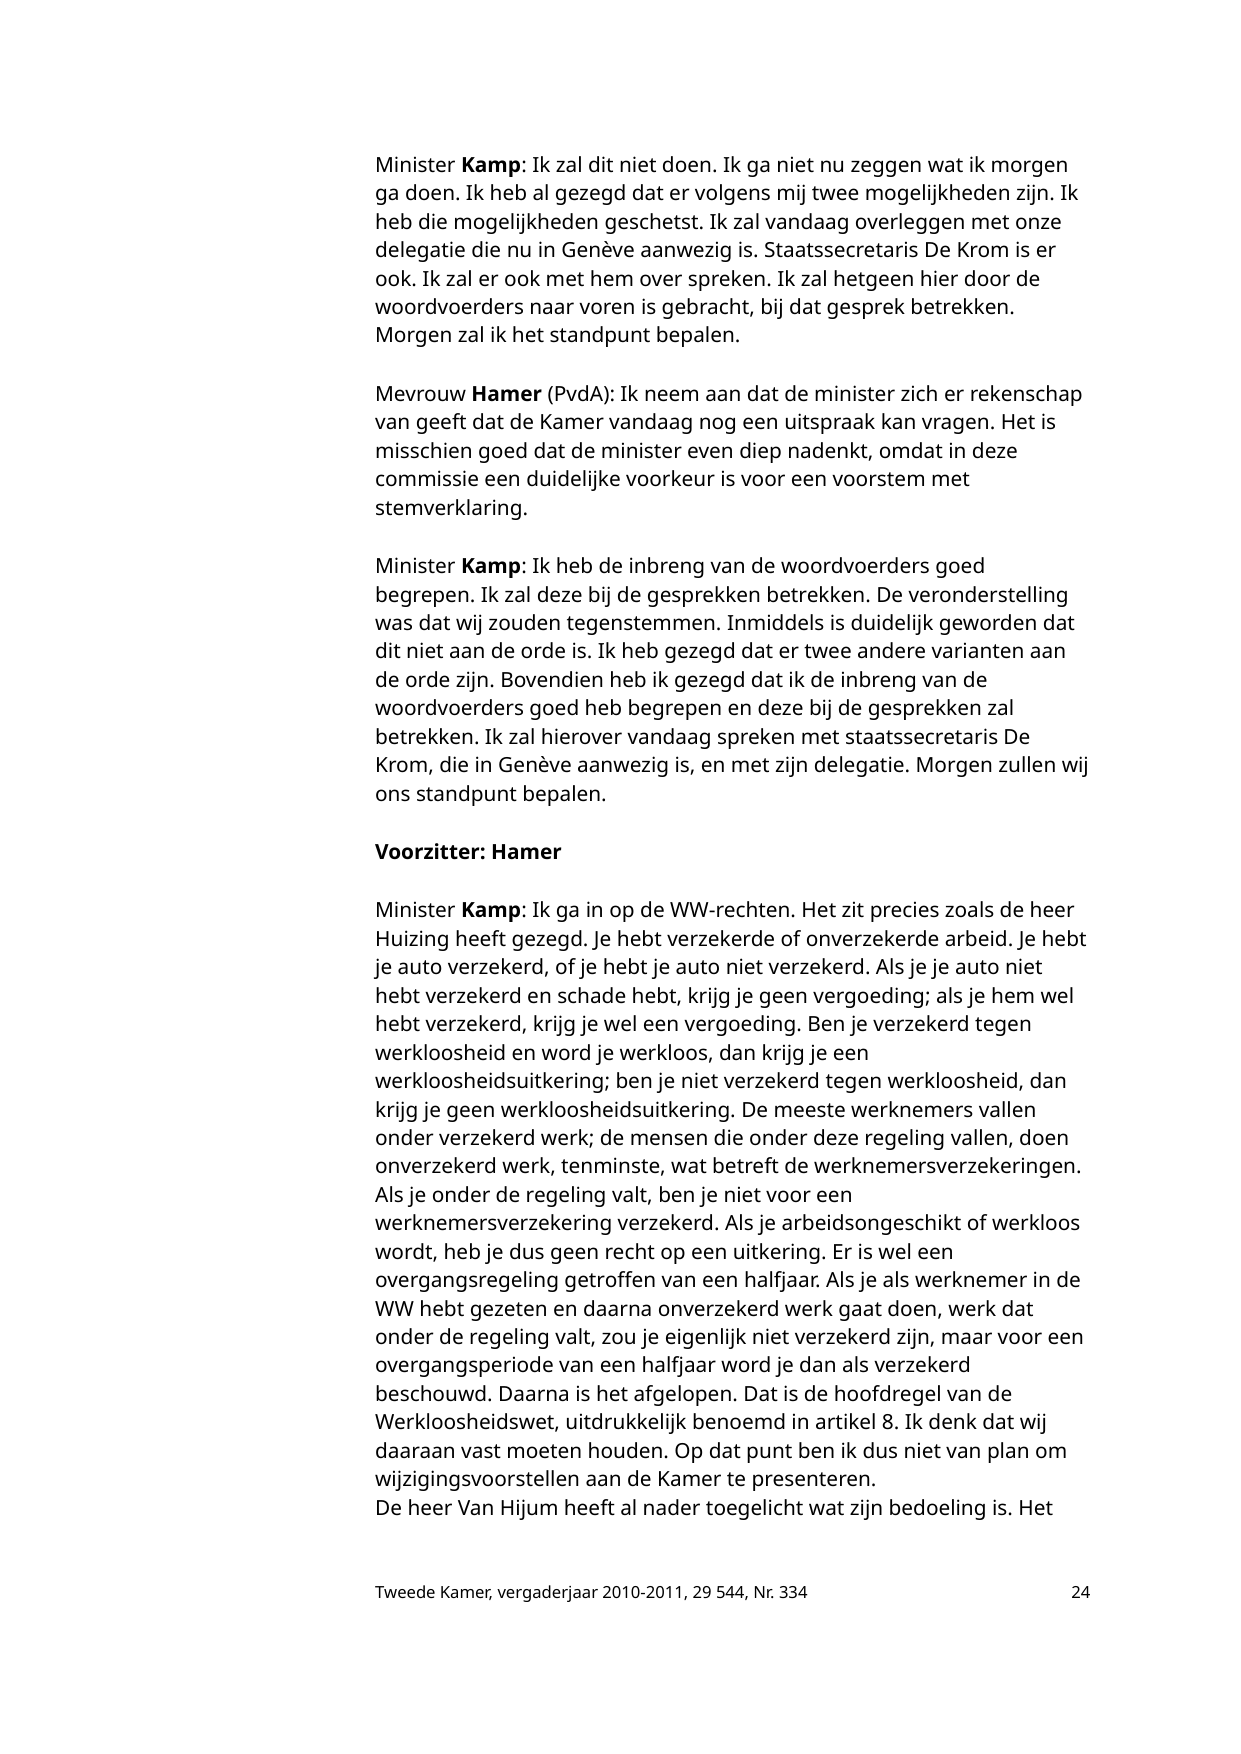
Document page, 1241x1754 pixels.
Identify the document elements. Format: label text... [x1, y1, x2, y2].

text Voorzitter: Hamer [375, 837, 1090, 866]
text Minister Kamp: Ik zal dit niet doen. Ik ga niet nu zeggen wat ik morgen ga doen. Ik heb al gezegd dat er volgens mij twee mogelijkheden zijn. Ik heb die mogelijkheden geschetst. Ik zal vandaag overleggen met onze delegatie die nu in Genève aanwezig is. Staatssecretaris De Krom is er ook. Ik zal er ook met hem over spreken. Ik zal hetgeen hier door de woordvoerders naar voren is gebracht, bij dat gesprek betrekken. Morgen zal ik het standpunt bepalen. [375, 150, 1090, 349]
text Minister Kamp: Ik ga in op de WW-rechten. Het zit precies zoals de heer Huizing heeft gezegd. Je hebt verzekerde of onverzekerde arbeid. Je hebt je auto verzekerd, of je hebt je auto niet verzekerd. Als je je auto niet hebt verzekerd en schade hebt, krijg je geen vergoeding; als je hem wel hebt verzekerd, krijg je wel een vergoeding. Ben je verzekerd tegen werkloosheid en word je werkloos, dan krijg je een werkloosheidsuitkering; ben je niet verzekerd tegen werkloosheid, dan krijg je geen werkloosheidsuitkering. De meeste werknemers vallen onder verzekerd werk; de mensen die onder deze regeling vallen, doen onverzekerd werk, tenminste, wat betreft de werknemersverzekeringen. Als je onder de regeling valt, ben je niet voor een werknemersverzekering verzekerd. Als je arbeidsongeschikt of werkloos wordt, heb je dus geen recht op een uitkering. Er is wel een overgangsregeling getroffen van een halfjaar. Als je als werknemer in de WW hebt gezeten en daarna onverzekerd werk gaat doen, werk dat onder de regeling valt, zou je eigenlijk niet verzekerd zijn, maar voor een overgangsperiode van een halfjaar word je dan als verzekerd beschouwd. Daarna is het afgelopen. Dat is de hoofdregel van de Werkloosheidswet, uitdrukkelijk benoemd in artikel 8. Ik denk dat wij daaraan vast moeten houden. Op dat punt ben ik dus niet van plan om wijzigingsvoorstellen aan de Kamer te presenteren. [375, 896, 1090, 1493]
text Minister Kamp: Ik heb de inbreng van de woordvoerders goed begrepen. Ik zal deze bij de gesprekken betrekken. De veronderstelling was dat wij zouden tegenstemmen. Inmiddels is duidelijk geworden dat dit niet aan de orde is. Ik heb gezegd dat er twee andere varianten aan de orde zijn. Bovendien heb ik gezegd dat ik de inbreng van de woordvoerders goed heb begrepen en deze bij de gesprekken zal betrekken. Ik zal hierover vandaag spreken met staatssecretaris De Krom, die in Genève aanwezig is, en met zijn delegatie. Morgen zullen wij ons standpunt bepalen. [375, 551, 1090, 807]
text De heer Van Hijum heeft al nader toegelicht wat zijn bedoeling is. Het [375, 1493, 1090, 1521]
text Mevrouw Hamer (PvdA): Ik neem aan dat de minister zich er rekenschap van geeft dat de Kamer vandaag nog een uitspraak kan vragen. Het is misschien goed dat de minister even diep nadenkt, omdat in deze commissie een duidelijke voorkeur is voor een voorstem met stemverklaring. [375, 379, 1090, 521]
